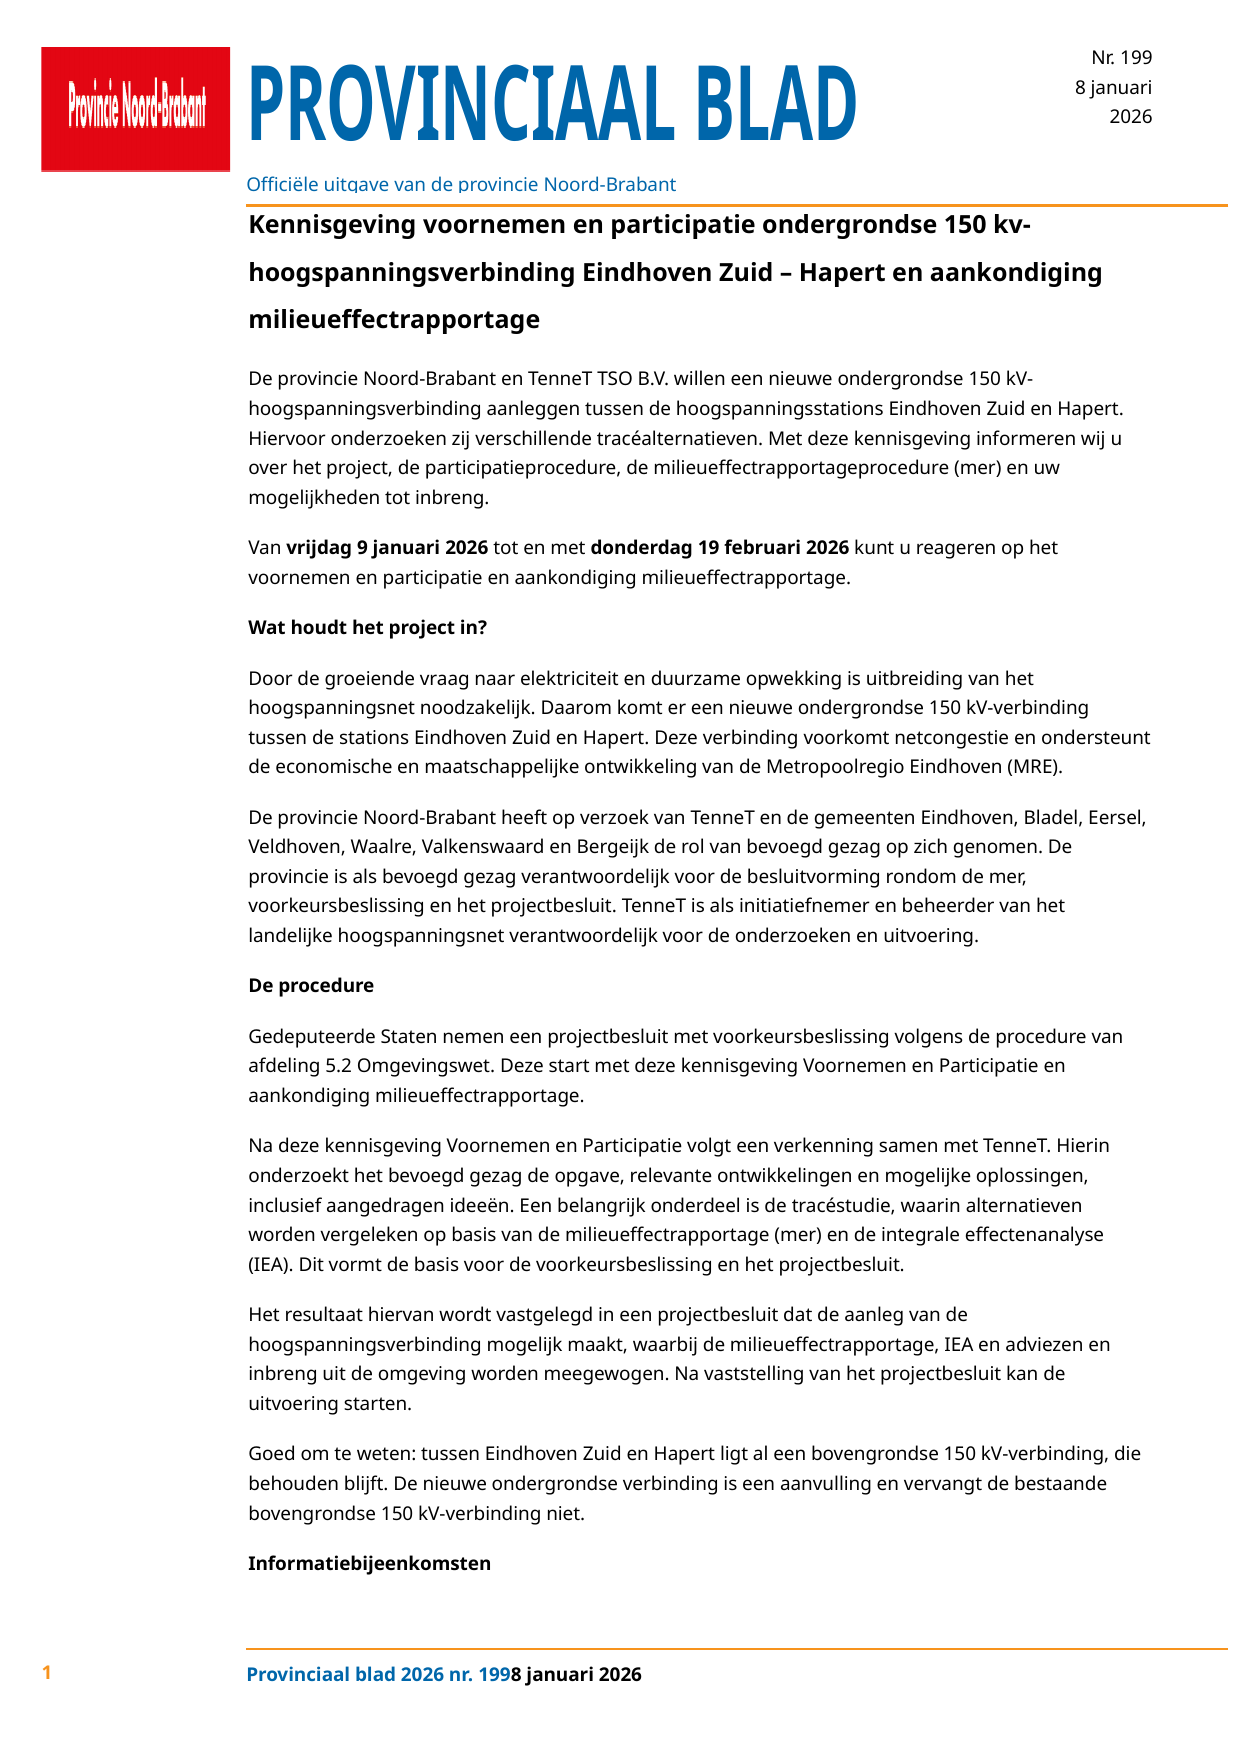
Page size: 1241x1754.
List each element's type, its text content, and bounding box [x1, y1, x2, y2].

picture [41, 47, 231, 172]
text Door de groeiende vraag naar elektriciteit en duurzame opwekking is uitbreiding van het hoogspanningsnet noodzakelijk. Daarom komt er een nieuwe ondergrondse 150 kV-verbinding tussen de stations Eindhoven Zuid en Hapert. Deze verbinding voorkomt netcongestie en ondersteunt de economische en maatschappelijke ontwikkeling van de Metropoolregio Eindhoven (MRE). [248, 665, 1152, 779]
text Het resultaat hiervan wordt vastgelegd in een projectbesluit dat de aanleg van de hoogspanningsverbinding mogelijk maakt, waarbij de milieueffectrapportage, IEA en adviezen en inbreng uit de omgeving worden meegewogen. Na vaststelling van het projectbesluit kan de uitvoering starten. [248, 1301, 1152, 1416]
text De procedure [248, 973, 1152, 998]
text Kennisgeving voornemen en participatie ondergrondse 150 kv-hoogspanningsverbinding Eindhoven Zuid – Hapert en aankondiging milieueffectrapportage [248, 207, 1152, 336]
text De provincie Noord-Brabant en TenneT TSO B.V. willen een nieuwe ondergrondse 150 kV-hoogspanningsverbinding aanleggen tussen de hoogspanningsstations Eindhoven Zuid en Hapert. Hiervoor onderzoeken zij verschillende tracéalternatieven. Met deze kennisgeving informeren wij u over het project, de participatieprocedure, de milieueffectrapportageprocedure (mer) en uw mogelijkheden tot inbreng. [248, 366, 1152, 509]
text Van vrijdag 9 januari 2026 tot en met donderdag 19 februari 2026 kunt u reageren op het voornemen en participatie en aankondiging milieueffectrapportage. [248, 534, 1152, 589]
text Informatiebijeenkomsten [248, 1550, 1152, 1576]
text Na deze kennisgeving Voornemen en Participatie volgt een verkenning samen met TenneT. Hierin onderzoekt het bevoegd gezag de opgave, relevante ontwikkelingen en mogelijke oplossingen, inclusief aangedragen ideeën. Een belangrijk onderdeel is de tracéstudie, waarin alternatieven worden vergeleken op basis van de milieueffectrapportage (mer) en de integrale effectenanalyse (IEA). Dit vormt de basis voor de voorkeursbeslissing en het projectbesluit. [248, 1133, 1152, 1277]
text Gedeputeerde Staten nemen een projectbesluit met voorkeursbeslissing volgens de procedure van afdeling 5.2 Omgevingswet. Deze start met deze kennisgeving Voornemen en Participatie en aankondiging milieueffectrapportage. [248, 1023, 1152, 1108]
text De provincie Noord-Brabant heeft op verzoek van TenneT en de gemeenten Eindhoven, Bladel, Eersel, Veldhoven, Waalre, Valkenswaard en Bergeijk de rol van bevoegd gezag op zich genomen. De provincie is als bevoegd gezag verantwoordelijk voor de besluitvorming rondom de mer, voorkeursbeslissing en het projectbesluit. TenneT is als initiatiefnemer en beheerder van het landelijke hoogspanningsnet verantwoordelijk voor de onderzoeken en uitvoering. [248, 804, 1152, 948]
text Wat houdt het project in? [248, 614, 1152, 640]
text Goed om te weten: tussen Eindhoven Zuid en Hapert ligt al een bovengrondse 150 kV-verbinding, die behouden blijft. De nieuwe ondergrondse verbinding is een aanvulling en vervangt de bestaande bovengrondse 150 kV-verbinding niet. [248, 1441, 1152, 1525]
